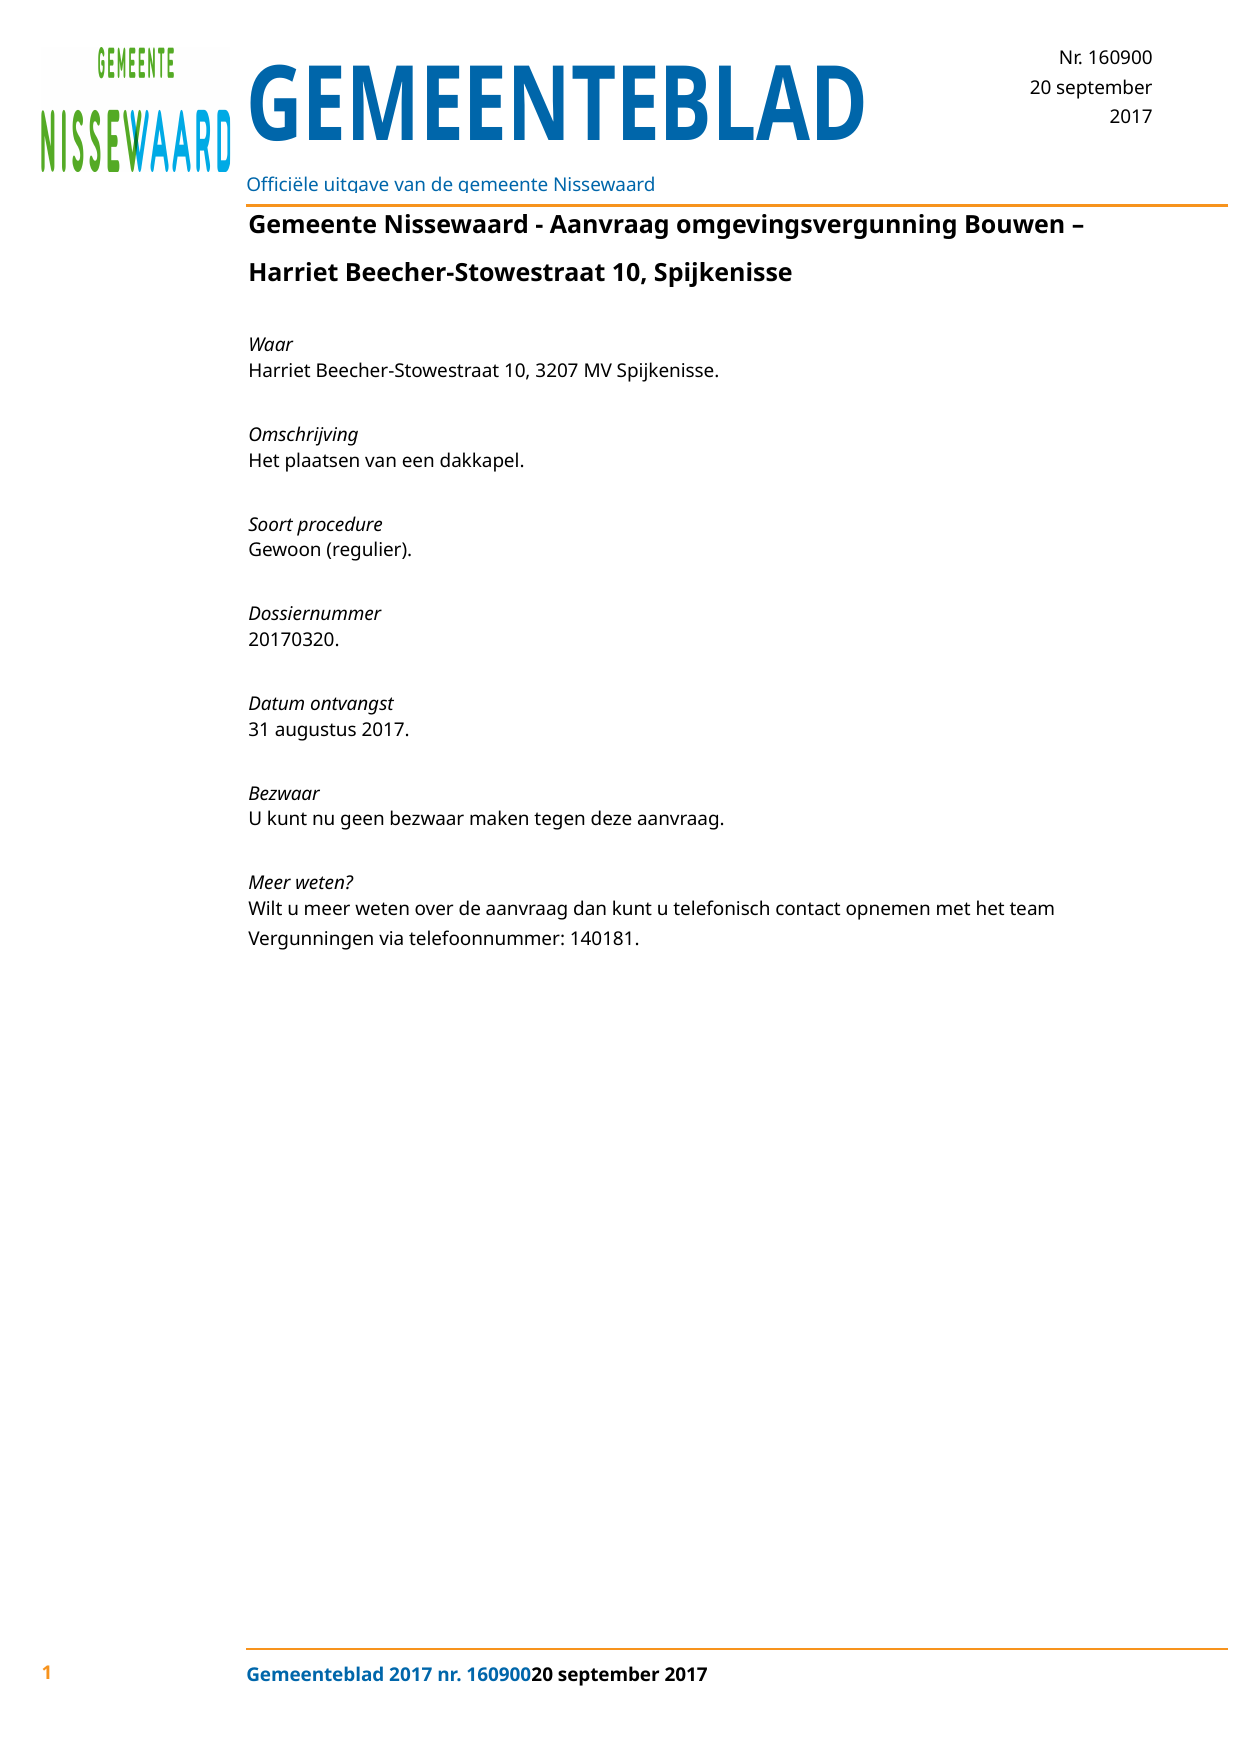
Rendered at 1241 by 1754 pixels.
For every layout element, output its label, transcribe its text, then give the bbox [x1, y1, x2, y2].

picture [201, 122, 206, 138]
text Dossiernummer [248, 601, 1152, 626]
text 31 augustus 2017. [248, 716, 1152, 742]
text Gemeente Nissewaard - Aanvraag omgevingsvergunning Bouwen – Harriet Beecher-Stowestraat 10, Spijkenisse [248, 207, 1152, 288]
text Bezwaar [248, 780, 1152, 806]
picture [176, 157, 187, 172]
text Omschrijving [248, 421, 1152, 447]
text Soort procedure [248, 511, 1152, 537]
picture [200, 151, 206, 172]
picture [154, 157, 165, 172]
text Datum ontvangst [248, 690, 1152, 716]
text U kunt nu geen bezwaar maken tegen deze aanvraag. [248, 806, 1152, 831]
picture [41, 47, 231, 172]
text Meer weten? [248, 869, 1152, 895]
text 20170320. [248, 626, 1152, 652]
picture [222, 122, 227, 160]
text Gewoon (regulier). [248, 537, 1152, 562]
text Waar [248, 331, 1152, 357]
text Wilt u meer weten over de aanvraag dan kunt u telefonisch contact opnemen met het team Vergunningen via telefoonnummer: 140181. [248, 895, 1152, 951]
text Harriet Beecher-Stowestraat 10, 3207 MV Spijkenisse. [248, 357, 1152, 383]
text Het plaatsen van een dakkapel. [248, 447, 1152, 473]
